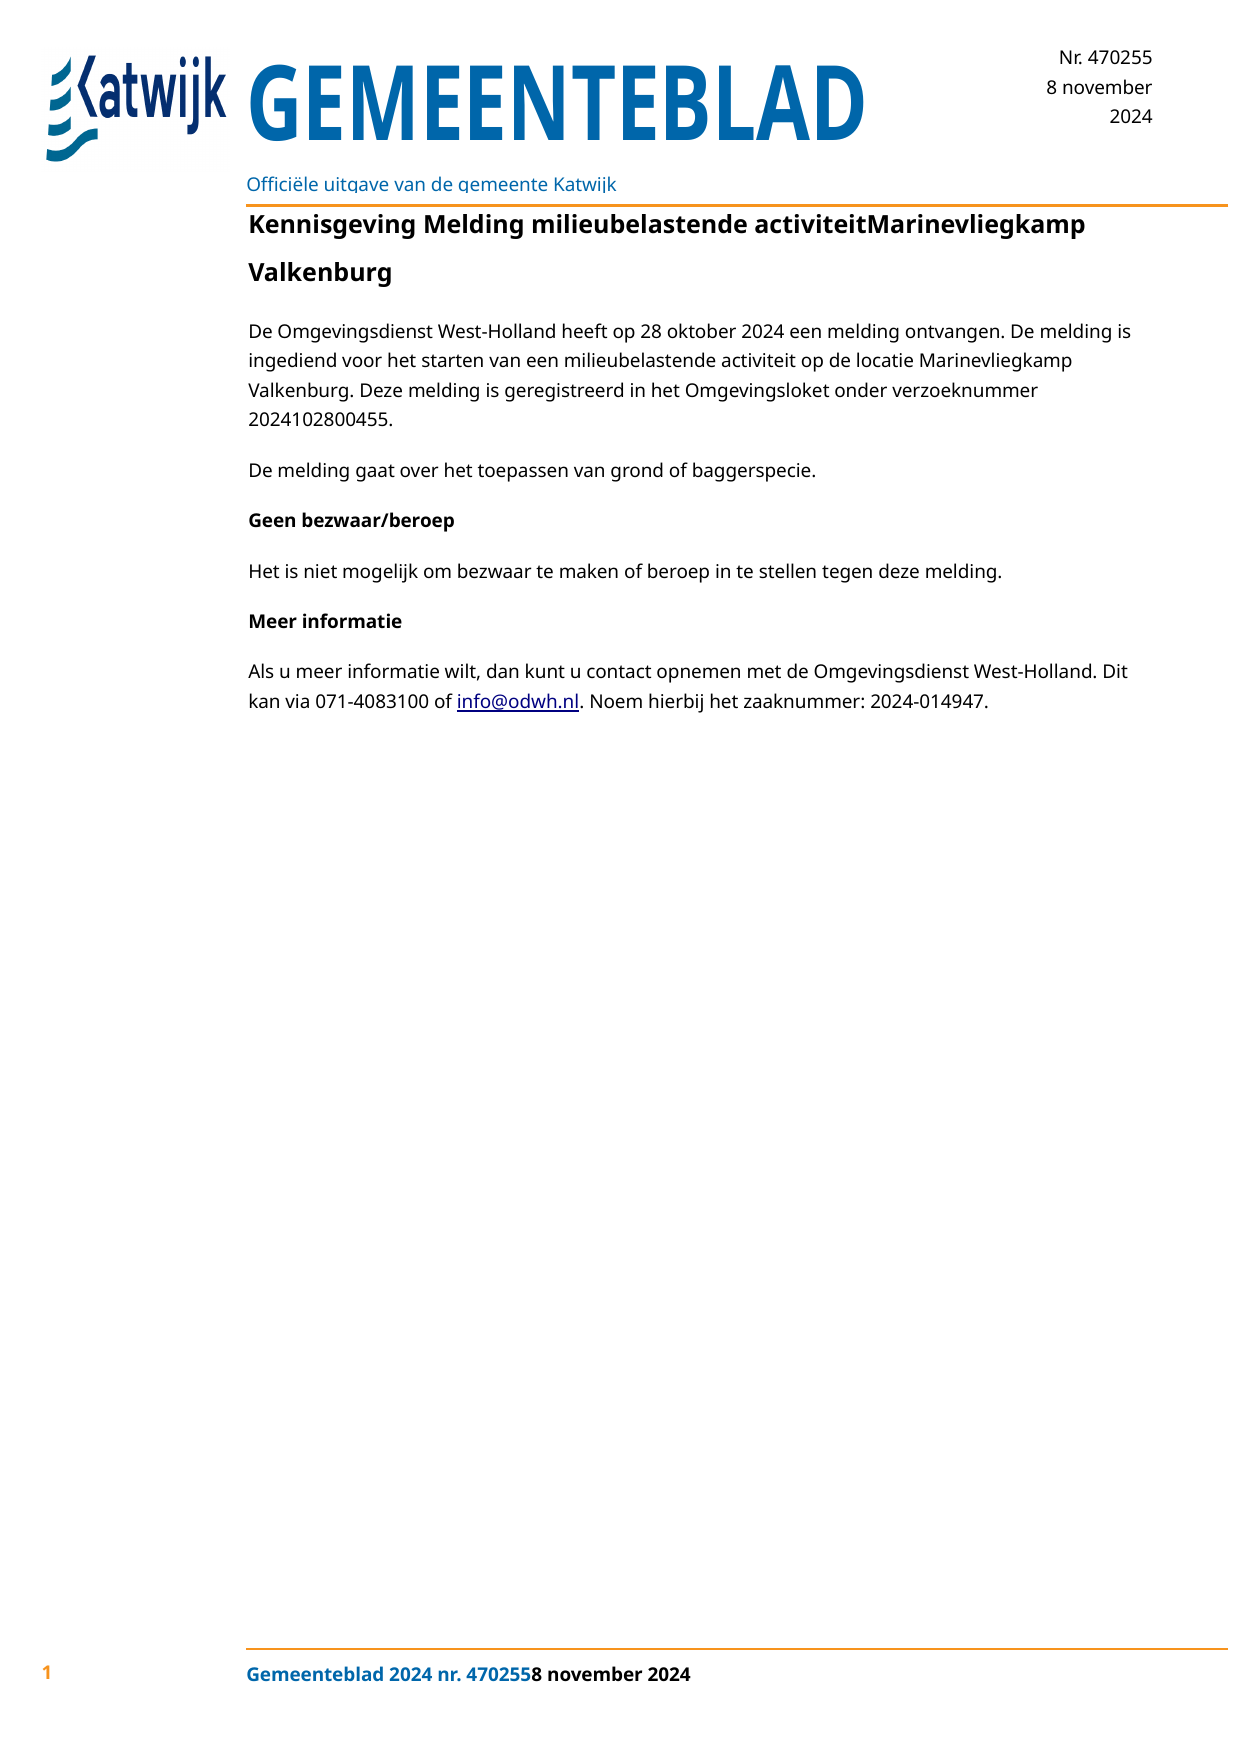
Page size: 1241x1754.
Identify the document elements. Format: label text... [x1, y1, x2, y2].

text Kennisgeving Melding milieubelastende activiteitMarinevliegkamp Valkenburg [248, 207, 1152, 288]
text Het is niet mogelijk om bezwaar te maken of beroep in te stellen tegen deze melding. [248, 558, 1152, 584]
picture [41, 47, 231, 172]
text Als u meer informatie wilt, dan kunt u contact opnemen met de Omgevingsdienst West-Holland. Dit kan via 071-4083100 of info@odwh.nl. Noem hierbij het zaaknummer: 2024-014947. [248, 659, 1152, 714]
text Meer informatie [248, 608, 1152, 634]
text Geen bezwaar/beroep [248, 507, 1152, 533]
text De Omgevingsdienst West-Holland heeft op 28 oktober 2024 een melding ontvangen. De melding is ingediend voor het starten van een milieubelastende activiteit op de locatie Marinevliegkamp Valkenburg. Deze melding is geregistreerd in het Omgevingsloket onder verzoeknummer 2024102800455. [248, 318, 1152, 432]
text De melding gaat over het toepassen van grond of baggerspecie. [248, 457, 1152, 483]
